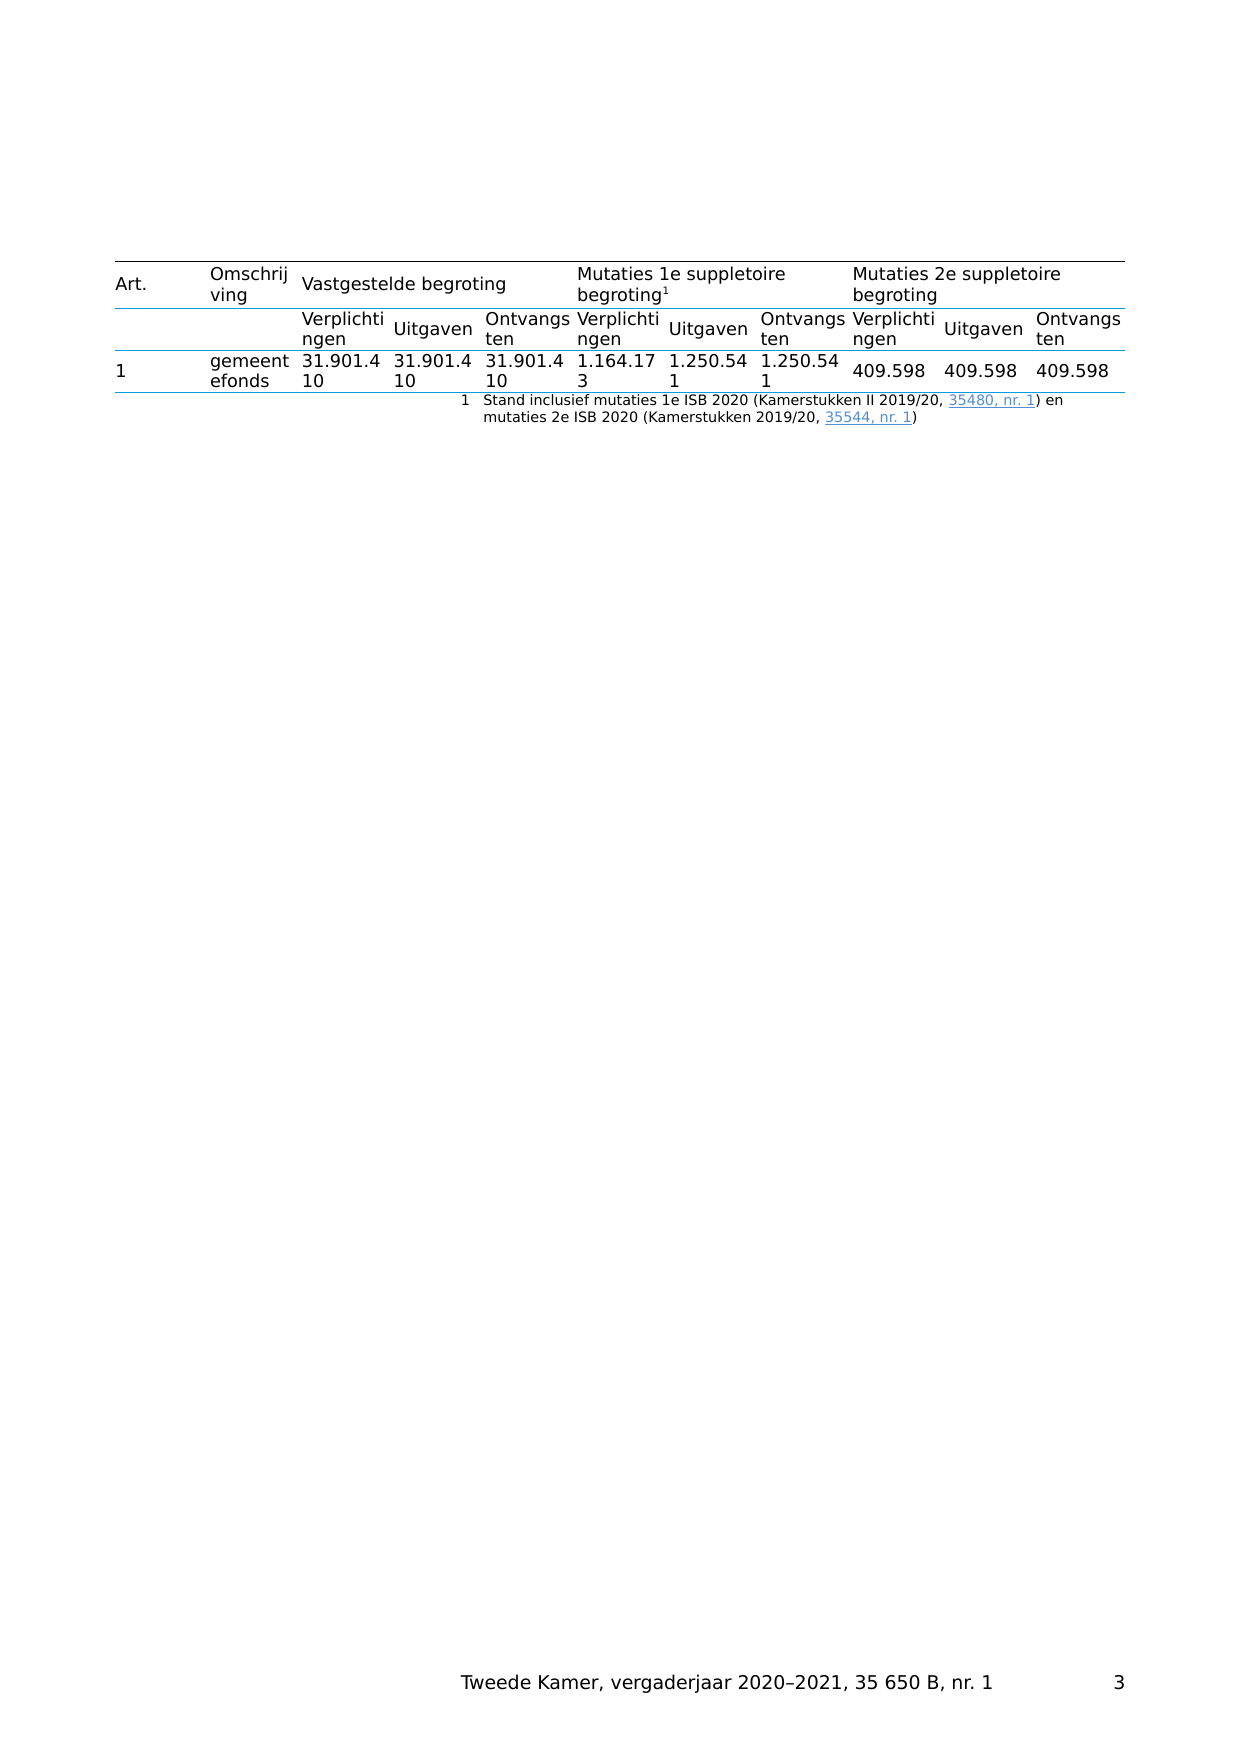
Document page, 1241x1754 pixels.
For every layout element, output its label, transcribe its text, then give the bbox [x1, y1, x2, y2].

table_cell Verplichtingen [299, 309, 390, 350]
table_cell Ontvangsten [482, 309, 574, 350]
table_cell Mutaties 2e suppletoire begroting [849, 262, 1125, 308]
table_cell Vastgestelde begroting [299, 262, 574, 308]
table_cell Mutaties 1e suppletoire begroting1 [574, 262, 849, 308]
table_cell 1.250.541 [758, 351, 849, 392]
table_cell Uitgaven [666, 309, 757, 350]
table_cell 409.598 [849, 351, 941, 392]
table_cell Art. [115, 262, 207, 308]
table_cell Verplichtingen [849, 309, 941, 350]
table_cell 1 [115, 351, 207, 392]
table_header Wijziging begrotingsstaat van gemeentefonds (B) voor het jaar 2020 (Tweede suppletoire begroting) (Bedragen x € 1.000) [115, 213, 1125, 261]
table_cell 409.598 [1033, 351, 1125, 392]
table_cell Verplichtingen [574, 309, 666, 350]
table_cell Omschrijving [207, 262, 299, 308]
table_cell [207, 309, 299, 350]
table_cell 31.901.410 [482, 351, 574, 392]
list Stand inclusief mutaties 1e ISB 2020 (Kamerstukken II 2019/20, 35480, nr. 1) en mutaties 2e ISB 2020 (Kamerstukken 2019/20, 35544, nr. 1) [461, 393, 1125, 426]
table_cell Ontvangsten [1033, 309, 1125, 350]
table_cell 31.901.410 [299, 351, 390, 392]
table_cell Uitgaven [390, 309, 482, 350]
table_cell Uitgaven [941, 309, 1033, 350]
table_cell Ontvangsten [758, 309, 849, 350]
table_cell [115, 309, 207, 350]
table_cell gemeentefonds [207, 351, 299, 392]
table_cell 1.250.541 [666, 351, 757, 392]
table_cell 409.598 [941, 351, 1033, 392]
table_cell 31.901.410 [390, 351, 482, 392]
table_cell 1.164.173 [574, 351, 666, 392]
